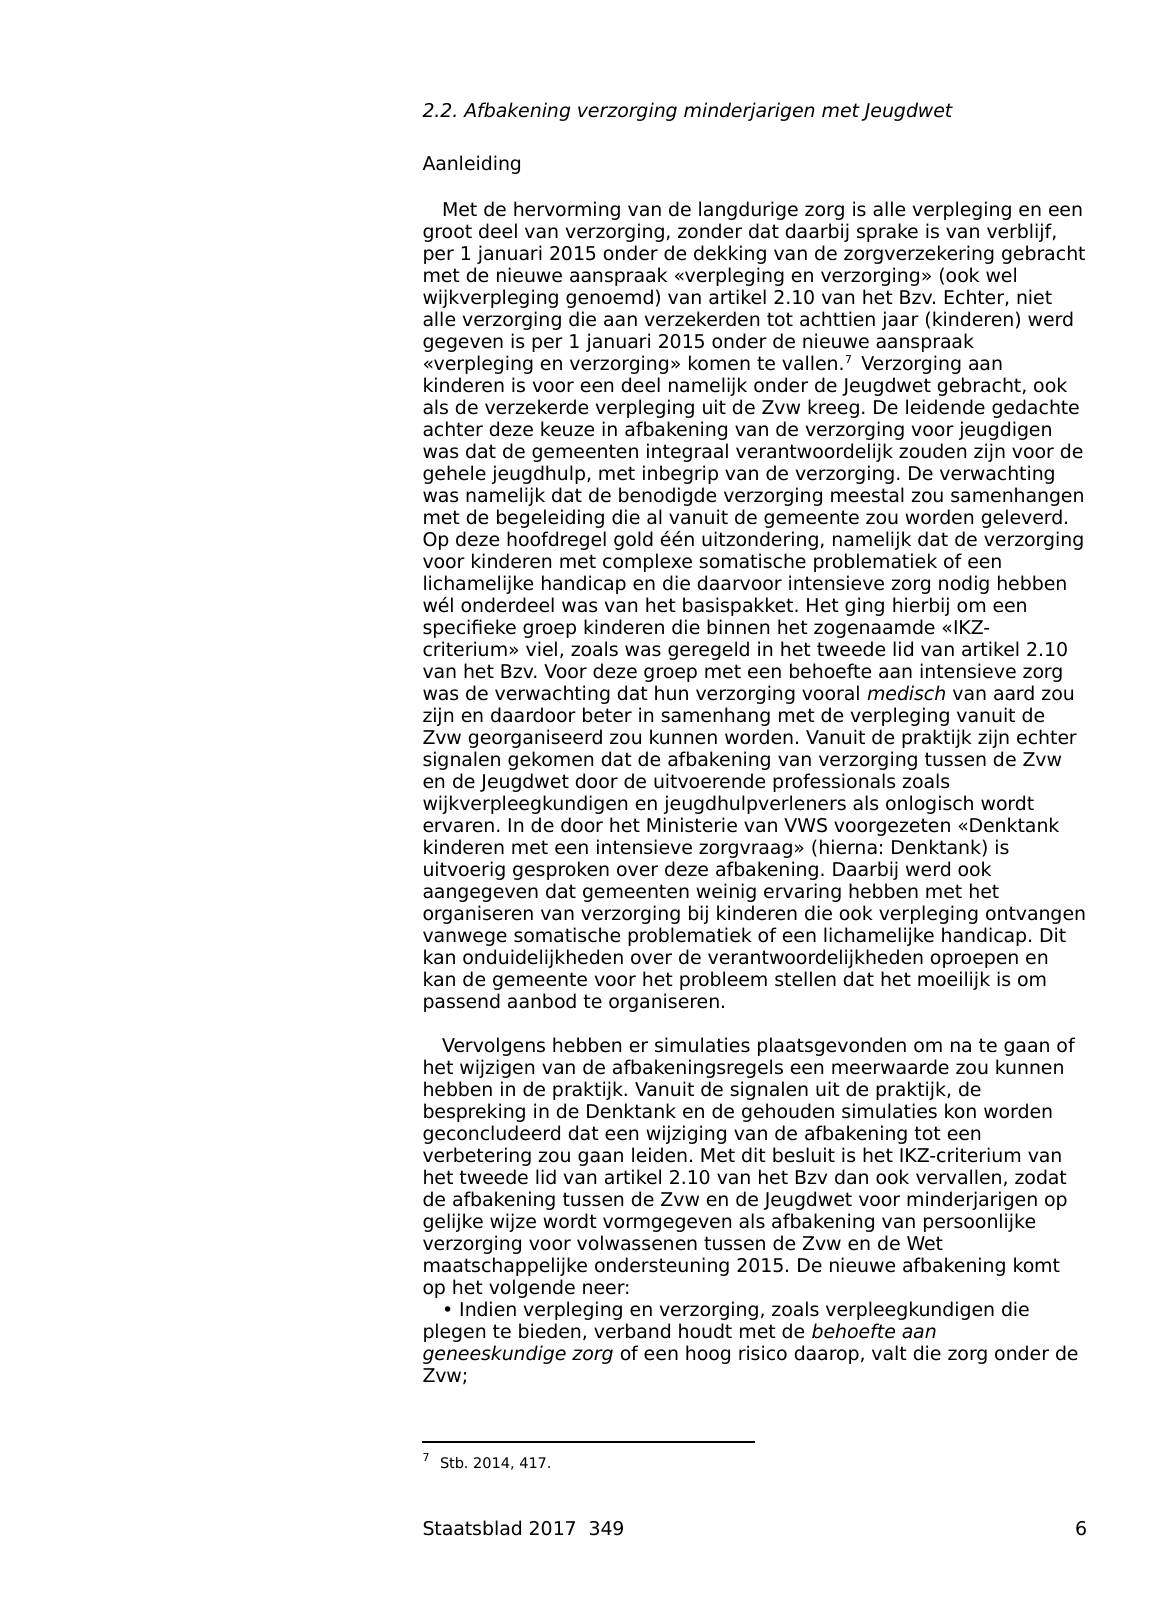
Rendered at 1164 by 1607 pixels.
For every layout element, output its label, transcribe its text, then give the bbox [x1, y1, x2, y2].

text • Indien verpleging en verzorging, zoals verpleegkundigen die plegen te bieden, verband houdt met de behoefte aan geneeskundige zorg of een hoog risico daarop, valt die zorg onder de Zvw; [422, 1298, 1087, 1386]
subtitle Aanleiding [422, 152, 1087, 174]
text Met de hervorming van de langdurige zorg is alle verpleging en een groot deel van verzorging, zonder dat daarbij sprake is van verblijf, per 1 januari 2015 onder de dekking van de zorgverzekering gebracht met de nieuwe aanspraak «verpleging en verzorging» (ook wel wijkverpleging genoemd) van artikel 2.10 van het Bzv. Echter, niet alle verzorging die aan verzekerden tot achttien jaar (kinderen) werd gegeven is per 1 januari 2015 onder de nieuwe aanspraak «verpleging en verzorging» komen te vallen. Verzorging aan kinderen is voor een deel namelijk onder de Jeugdwet gebracht, ook als de verzekerde verpleging uit de Zvw kreeg. De leidende gedachte achter deze keuze in afbakening van de verzorging voor jeugdigen was dat de gemeenten integraal verantwoordelijk zouden zijn voor de gehele jeugdhulp, met inbegrip van de verzorging. De verwachting was namelijk dat de benodigde verzorging meestal zou samenhangen met de begeleiding die al vanuit de gemeente zou worden geleverd. Op deze hoofdregel gold één uitzondering, namelijk dat de verzorging voor kinderen met complexe somatische problematiek of een lichamelijke handicap en die daarvoor intensieve zorg nodig hebben wél onderdeel was van het basispakket. Het ging hierbij om een specifieke groep kinderen die binnen het zogenaamde «IKZ-criterium» viel, zoals was geregeld in het tweede lid van artikel 2.10 van het Bzv. Voor deze groep met een behoefte aan intensieve zorg was de verwachting dat hun verzorging vooral medisch van aard zou zijn en daardoor beter in samenhang met de verpleging vanuit de Zvw georganiseerd zou kunnen worden. Vanuit de praktijk zijn echter signalen gekomen dat de afbakening van verzorging tussen de Zvw en de Jeugdwet door de uitvoerende professionals zoals wijkverpleegkundigen en jeugdhulpverleners als onlogisch wordt ervaren. In de door het Ministerie van VWS voorgezeten «Denktank kinderen met een intensieve zorgvraag» (hierna: Denktank) is uitvoerig gesproken over deze afbakening. Daarbij werd ook aangegeven dat gemeenten weinig ervaring hebben met het organiseren van verzorging bij kinderen die ook verpleging ontvangen vanwege somatische problematiek of een lichamelijke handicap. Dit kan onduidelijkheden over de verantwoordelijkheden oproepen en kan de gemeente voor het probleem stellen dat het moeilijk is om passend aanbod te organiseren. [422, 199, 1087, 1013]
text Vervolgens hebben er simulaties plaatsgevonden om na te gaan of het wijzigen van de afbakeningsregels een meerwaarde zou kunnen hebben in de praktijk. Vanuit de signalen uit de praktijk, de bespreking in de Denktank en de gehouden simulaties kon worden geconcludeerd dat een wijziging van de afbakening tot een verbetering zou gaan leiden. Met dit besluit is het IKZ-criterium van het tweede lid van artikel 2.10 van het Bzv dan ook vervallen, zodat de afbakening tussen de Zvw en de Jeugdwet voor minderjarigen op gelijke wijze wordt vormgegeven als afbakening van persoonlijke verzorging voor volwassenen tussen de Zvw en de Wet maatschappelijke ondersteuning 2015. De nieuwe afbakening komt op het volgende neer: [422, 1035, 1087, 1298]
text Stb. 2014, 417. [422, 1451, 1087, 1473]
subtitle 2.2. Afbakening verzorging minderjarigen met Jeugdwet [422, 100, 1087, 122]
